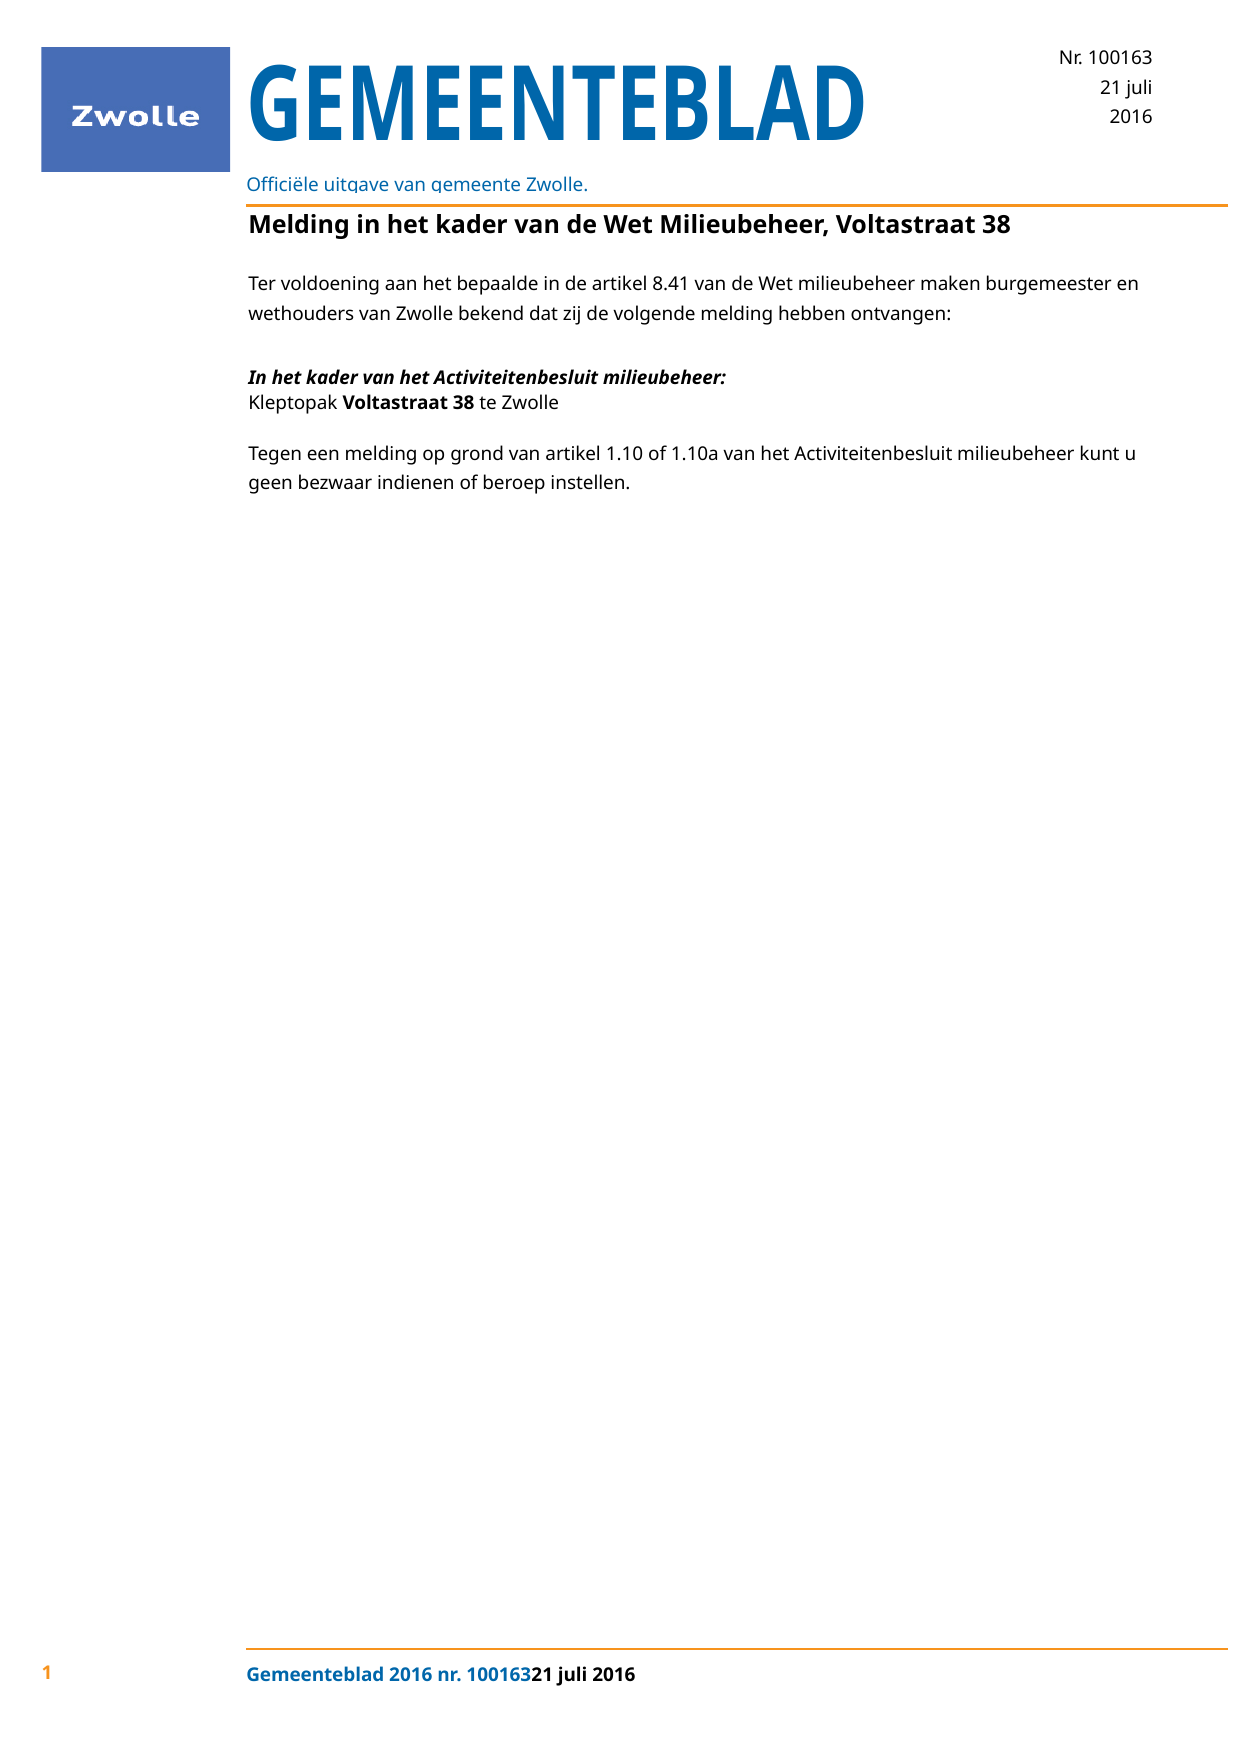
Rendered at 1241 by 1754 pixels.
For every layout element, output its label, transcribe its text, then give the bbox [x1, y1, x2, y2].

text Ter voldoening aan het bepaalde in de artikel 8.41 van de Wet milieubeheer maken burgemeester en wethouders van Zwolle bekend dat zij de volgende melding hebben ontvangen: [248, 270, 1152, 326]
text Tegen een melding op grond van artikel 1.10 of 1.10a van het Activiteitenbesluit milieubeheer kunt u geen bezwaar indienen of beroep instellen. [248, 440, 1152, 495]
text Melding in het kader van de Wet Milieubeheer, Voltastraat 38 [248, 207, 1152, 241]
text Kleptopak Voltastraat 38 te Zwolle [248, 389, 1152, 415]
text In het kader van het Activiteitenbesluit milieubeheer: [248, 364, 1152, 389]
picture [41, 47, 231, 172]
